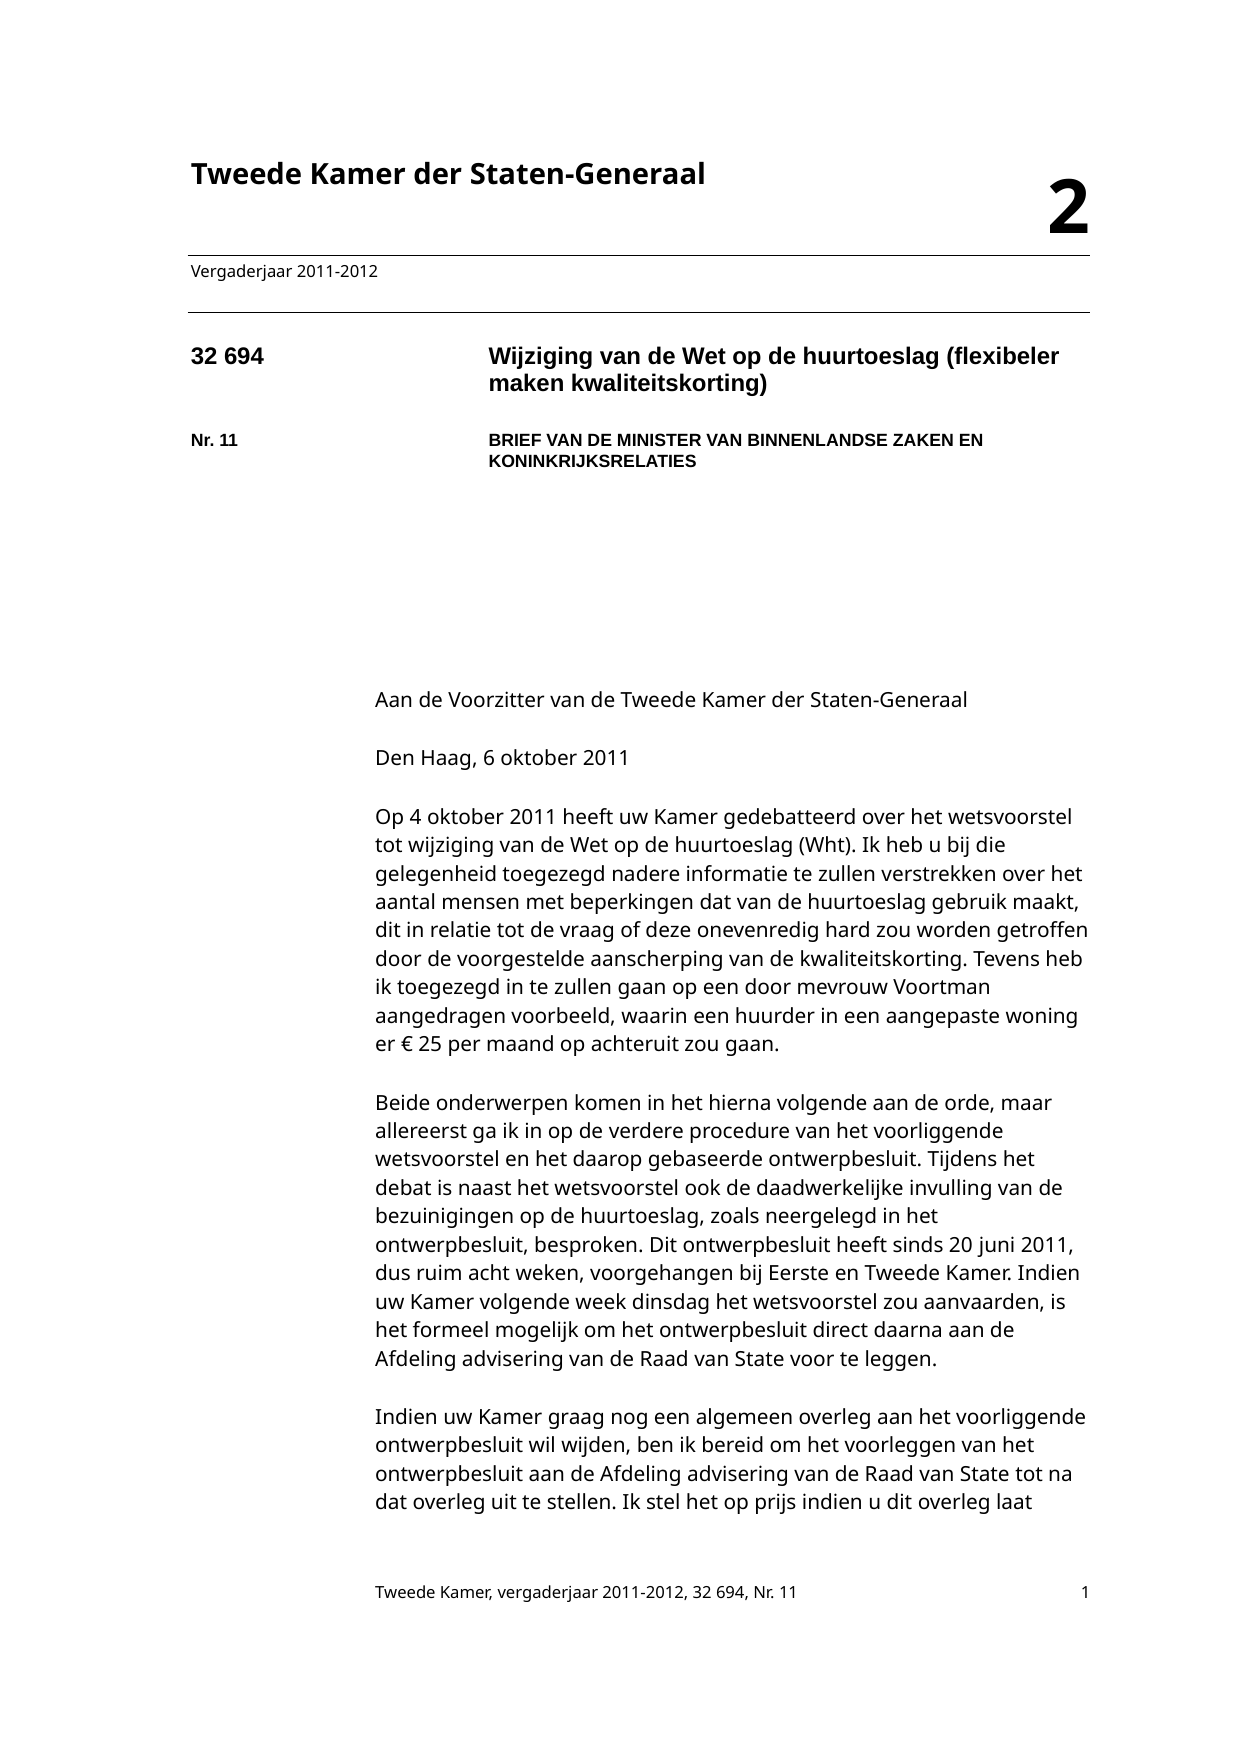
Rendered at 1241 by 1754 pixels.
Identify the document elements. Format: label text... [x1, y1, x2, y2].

text Indien uw Kamer graag nog een algemeen overleg aan het voorliggende ontwerpbesluit wil wijden, ben ik bereid om het voorleggen van het ontwerpbesluit aan de Afdeling advisering van de Raad van State tot na dat overleg uit te stellen. Ik stel het op prijs indien u dit overleg laat [375, 1402, 1090, 1516]
table_cell BRIEF VAN DE MINISTER VAN BINNENLANDSE ZAKEN EN KONINKRIJKSRELATIES [485, 427, 1090, 566]
text Aan de Voorzitter van de Tweede Kamer der Staten-Generaal [375, 685, 1090, 713]
table_cell Vergaderjaar 2011-2012 [188, 256, 485, 312]
text Op 4 oktober 2011 heeft uw Kamer gedebatteerd over het wetsvoorstel tot wijziging van de Wet op de huurtoeslag (Wht). Ik heb u bij die gelegenheid toegezegd nadere informatie te zullen verstrekken over het aantal mensen met beperkingen dat van de huurtoeslag gebruik maakt, dit in relatie tot de vraag of deze onevenredig hard zou worden getroffen door de voorgestelde aanscherping van de kwaliteitskorting. Tevens heb ik toegezegd in te zullen gaan op een door mevrouw Voortman aangedragen voorbeeld, waarin een huurder in een aangepaste woning er € 25 per maand op achteruit zou gaan. [375, 802, 1090, 1058]
table_cell [188, 313, 485, 339]
table_header 2 [910, 150, 1090, 255]
table_cell [485, 256, 1090, 312]
table_cell Wijziging van de Wet op de huurtoeslag (flexibeler maken kwaliteitskorting) [485, 339, 1090, 427]
table_cell [485, 313, 1090, 339]
table_header Tweede Kamer der Staten-Generaal [188, 150, 909, 255]
text Beide onderwerpen komen in het hierna volgende aan de orde, maar allereerst ga ik in op de verdere procedure van het voorliggende wetsvoorstel en het daarop gebaseerde ontwerpbesluit. Tijdens het debat is naast het wetsvoorstel ook de daadwerkelijke invulling van de bezuinigingen op de huurtoeslag, zoals neergelegd in het ontwerpbesluit, besproken. Dit ontwerpbesluit heeft sinds 20 juni 2011, dus ruim acht weken, voorgehangen bij Eerste en Tweede Kamer. Indien uw Kamer volgende week dinsdag het wetsvoorstel zou aanvaarden, is het formeel mogelijk om het ontwerpbesluit direct daarna aan de Afdeling advisering van de Raad van State voor te leggen. [375, 1088, 1090, 1372]
table_cell Nr. 11 [188, 427, 485, 566]
table_cell 32 694 [188, 339, 485, 427]
text Den Haag, 6 oktober 2011 [375, 743, 1090, 772]
